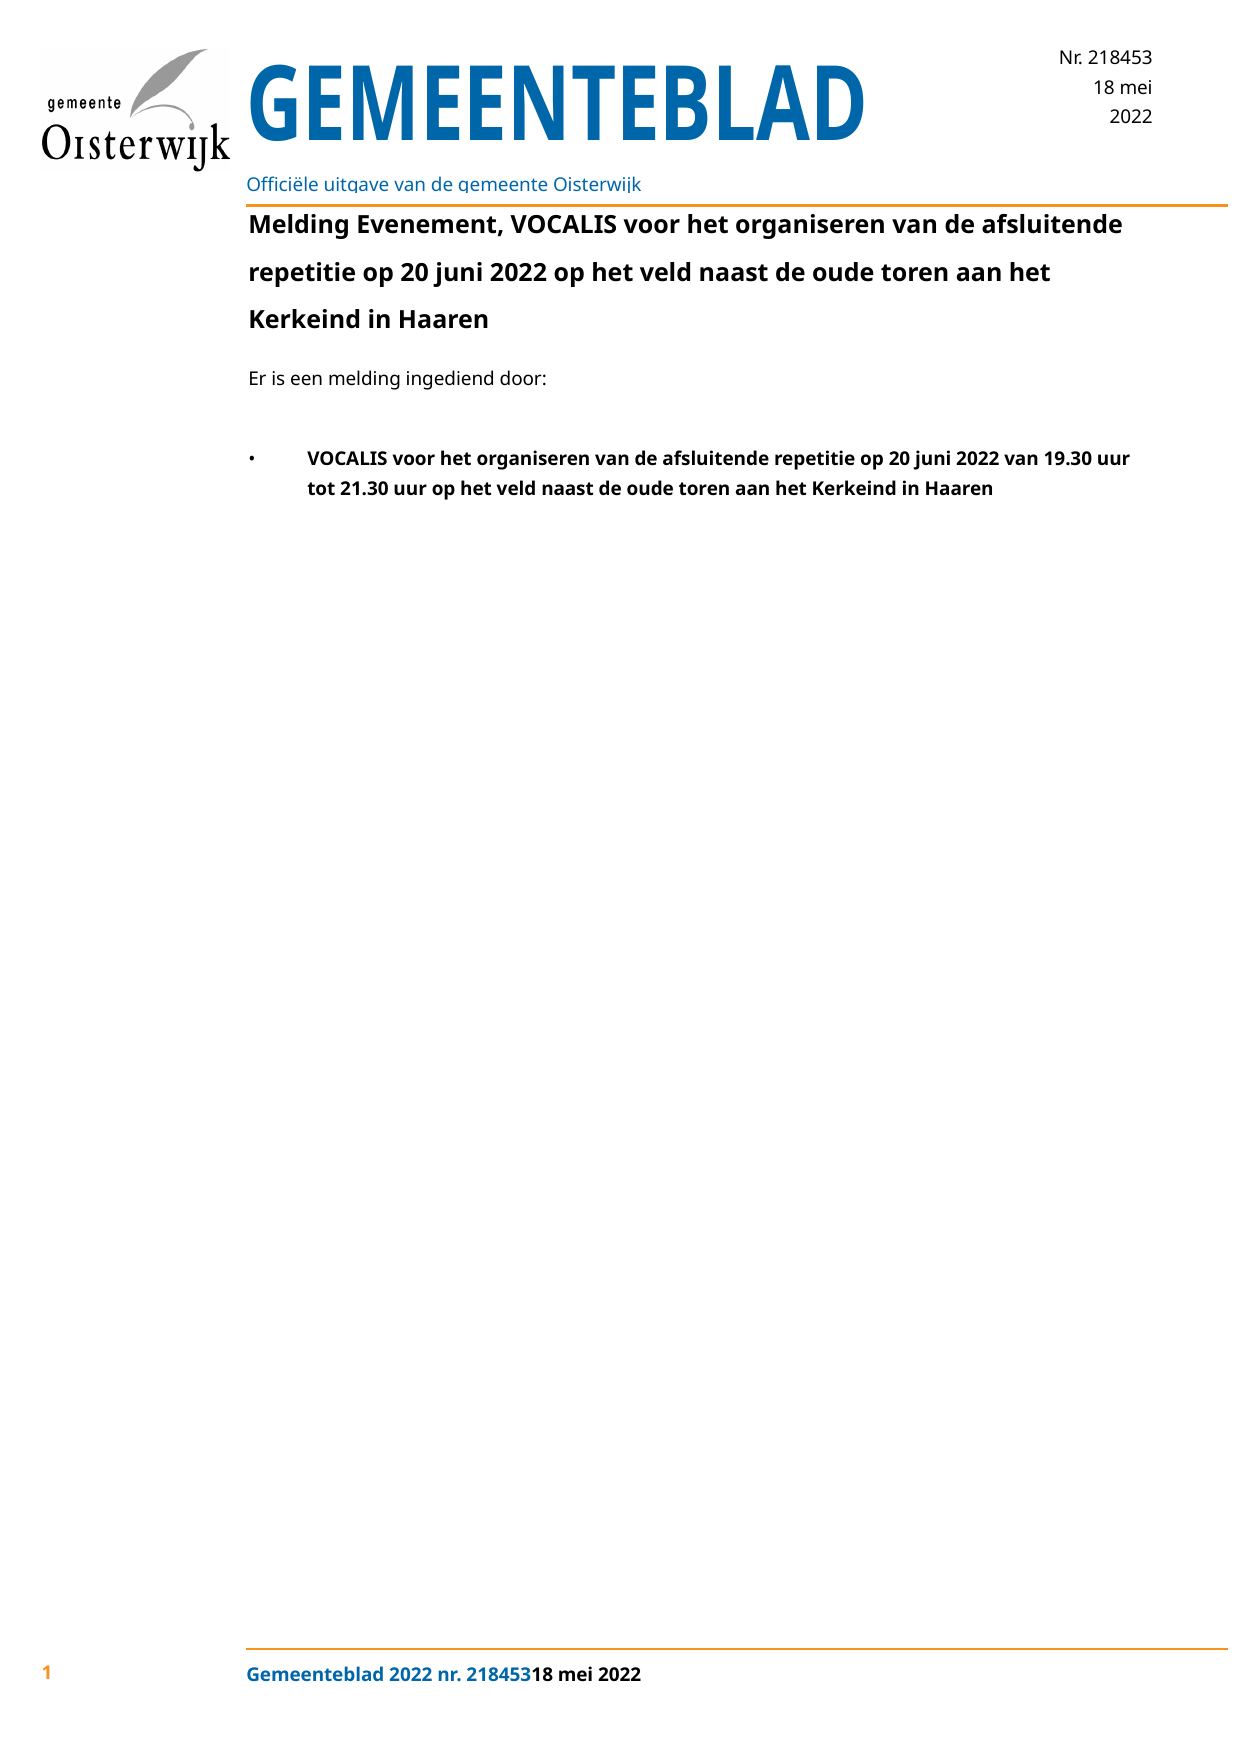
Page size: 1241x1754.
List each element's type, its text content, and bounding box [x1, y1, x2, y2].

picture [41, 47, 231, 172]
list VOCALIS voor het organiseren van de afsluitende repetitie op 20 juni 2022 van 19.30 uur tot 21.30 uur op het veld naast de oude toren aan het Kerkeind in Haaren [248, 446, 1152, 501]
text Er is een melding ingediend door: [248, 366, 1152, 391]
text Melding Evenement, VOCALIS voor het organiseren van de afsluitende repetitie op 20 juni 2022 op het veld naast de oude toren aan het Kerkeind in Haaren [248, 207, 1152, 336]
